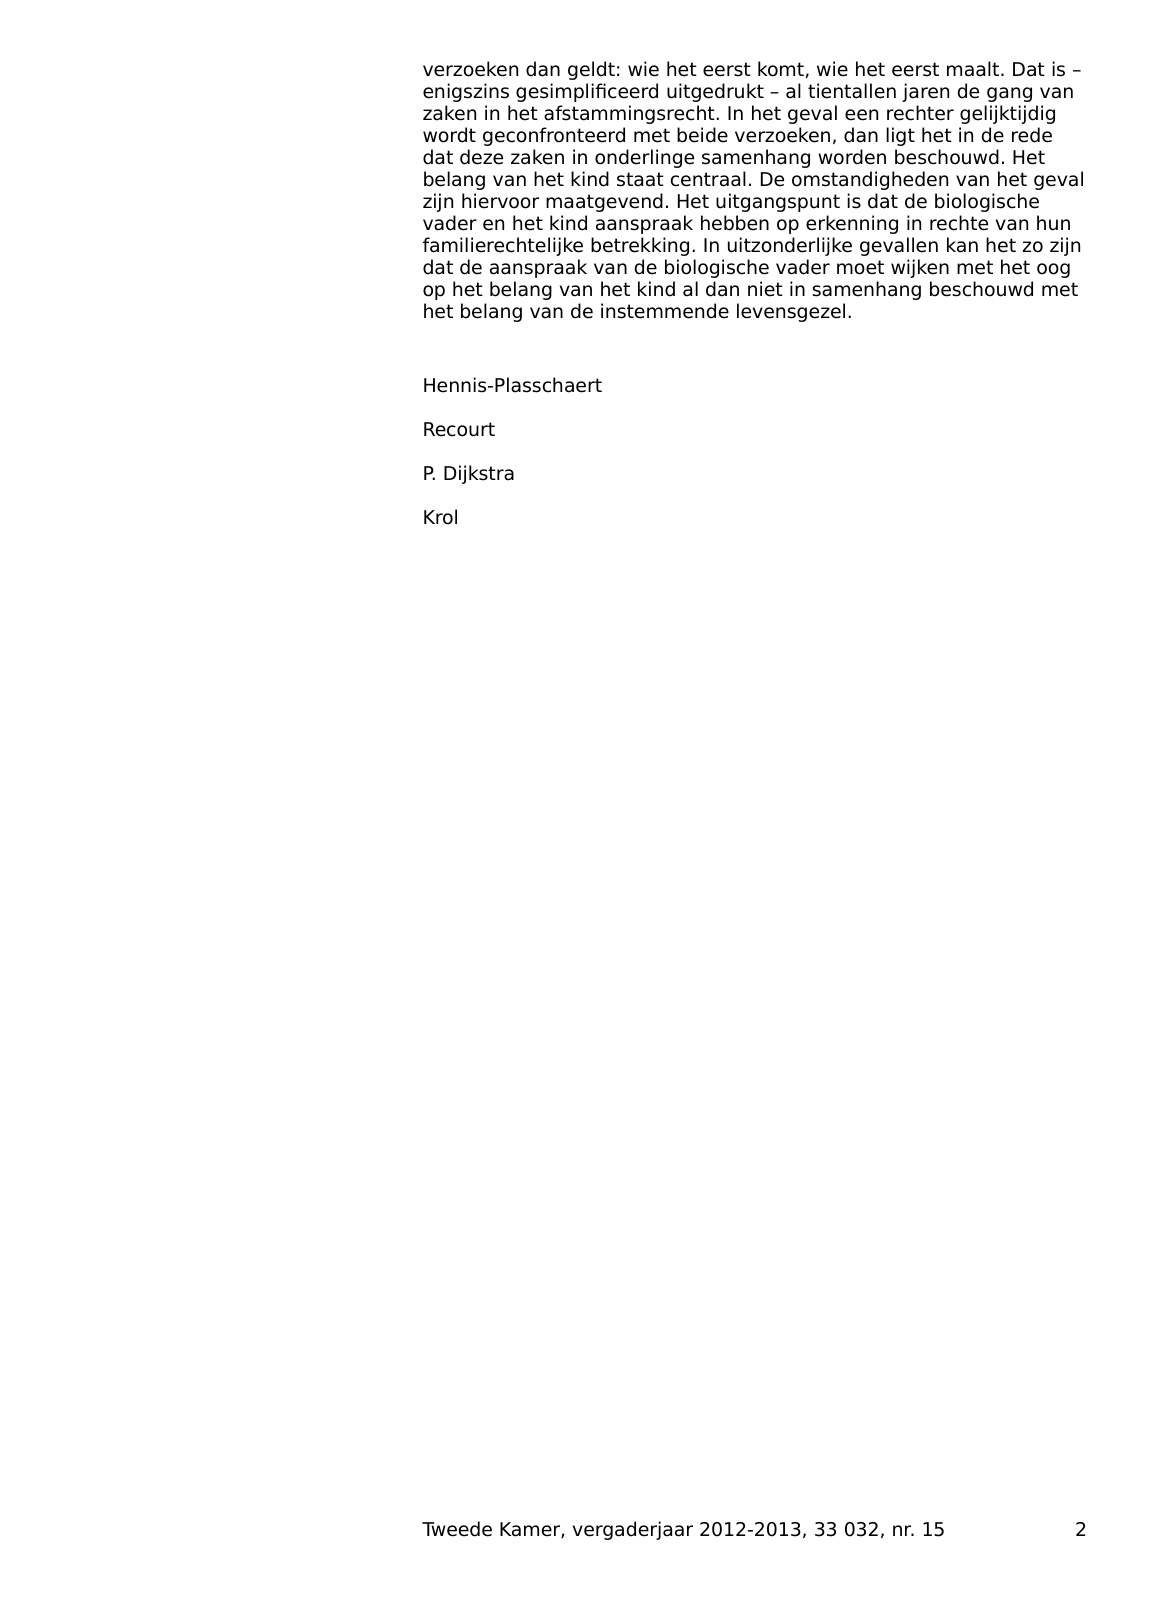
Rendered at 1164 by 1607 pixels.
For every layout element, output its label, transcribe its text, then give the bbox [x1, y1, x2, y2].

text verzoeken dan geldt: wie het eerst komt, wie het eerst maalt. Dat is – enigszins gesimplificeerd uitgedrukt – al tientallen jaren de gang van zaken in het afstammingsrecht. In het geval een rechter gelijktijdig wordt geconfronteerd met beide verzoeken, dan ligt het in de rede dat deze zaken in onderlinge samenhang worden beschouwd. Het belang van het kind staat centraal. De omstandigheden van het geval zijn hiervoor maatgevend. Het uitgangspunt is dat de biologische vader en het kind aanspraak hebben op erkenning in rechte van hun familierechtelijke betrekking. In uitzonderlijke gevallen kan het zo zijn dat de aanspraak van de biologische vader moet wijken met het oog op het belang van het kind al dan niet in samenhang beschouwd met het belang van de instemmende levensgezel. [422, 59, 1087, 323]
text Hennis-Plasschaert Recourt P. Dijkstra Krol [422, 353, 1087, 529]
